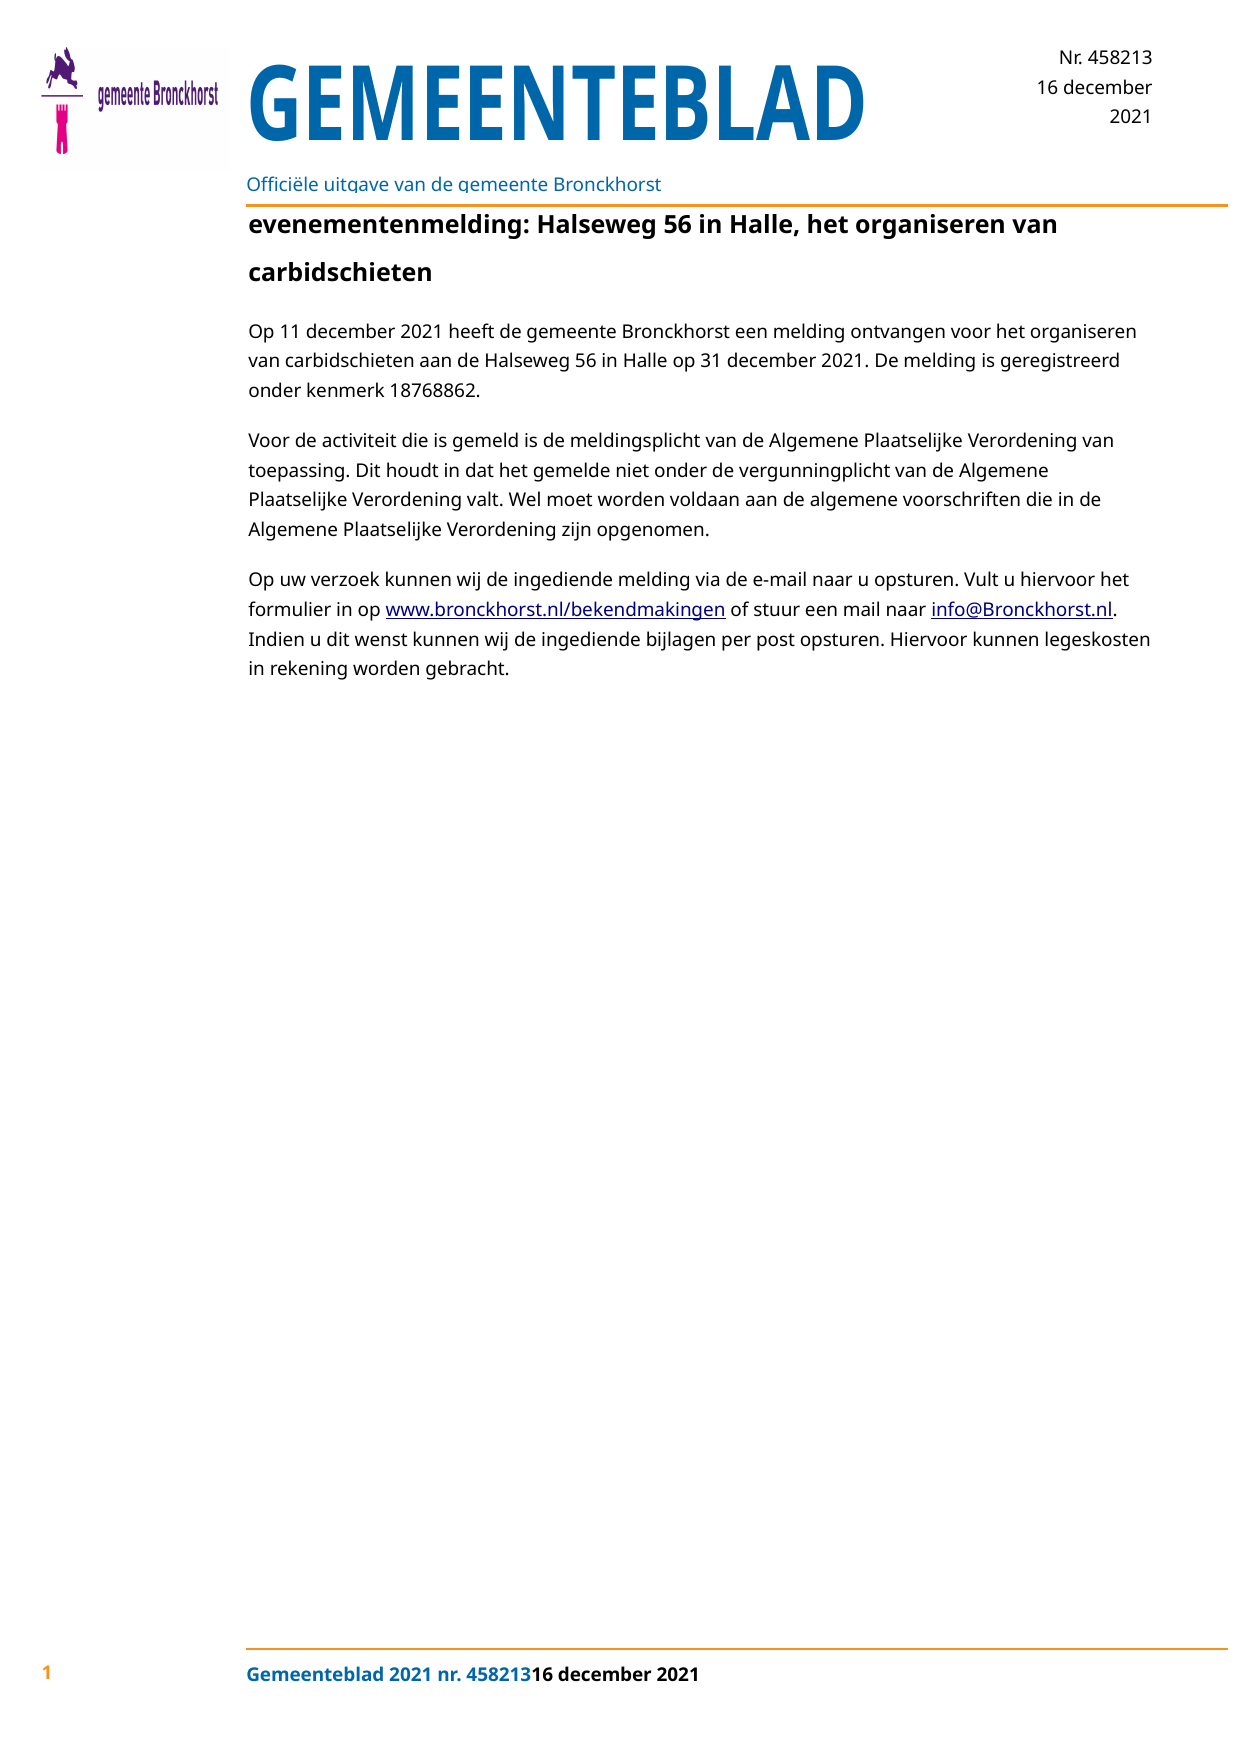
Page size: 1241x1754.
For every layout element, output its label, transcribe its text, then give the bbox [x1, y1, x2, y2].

text Op uw verzoek kunnen wij de ingediende melding via de e-mail naar u opsturen. Vult u hiervoor het formulier in op www.bronckhorst.nl/bekendmakingen of stuur een mail naar info@Bronckhorst.nl. Indien u dit wenst kunnen wij de ingediende bijlagen per post opsturen. Hiervoor kunnen legeskosten in rekening worden gebracht. [248, 567, 1152, 681]
text evenementenmelding: Halseweg 56 in Halle, het organiseren van carbidschieten [248, 207, 1152, 288]
text Op 11 december 2021 heeft de gemeente Bronckhorst een melding ontvangen voor het organiseren van carbidschieten aan de Halseweg 56 in Halle op 31 december 2021. De melding is geregistreerd onder kenmerk 18768862. [248, 318, 1152, 403]
text Voor de activiteit die is gemeld is de meldingsplicht van de Algemene Plaatselijke Verordening van toepassing. Dit houdt in dat het gemelde niet onder de vergunningplicht van de Algemene Plaatselijke Verordening valt. Wel moet worden voldaan aan de algemene voorschriften die in de Algemene Plaatselijke Verordening zijn opgenomen. [248, 427, 1152, 542]
picture [41, 47, 231, 172]
